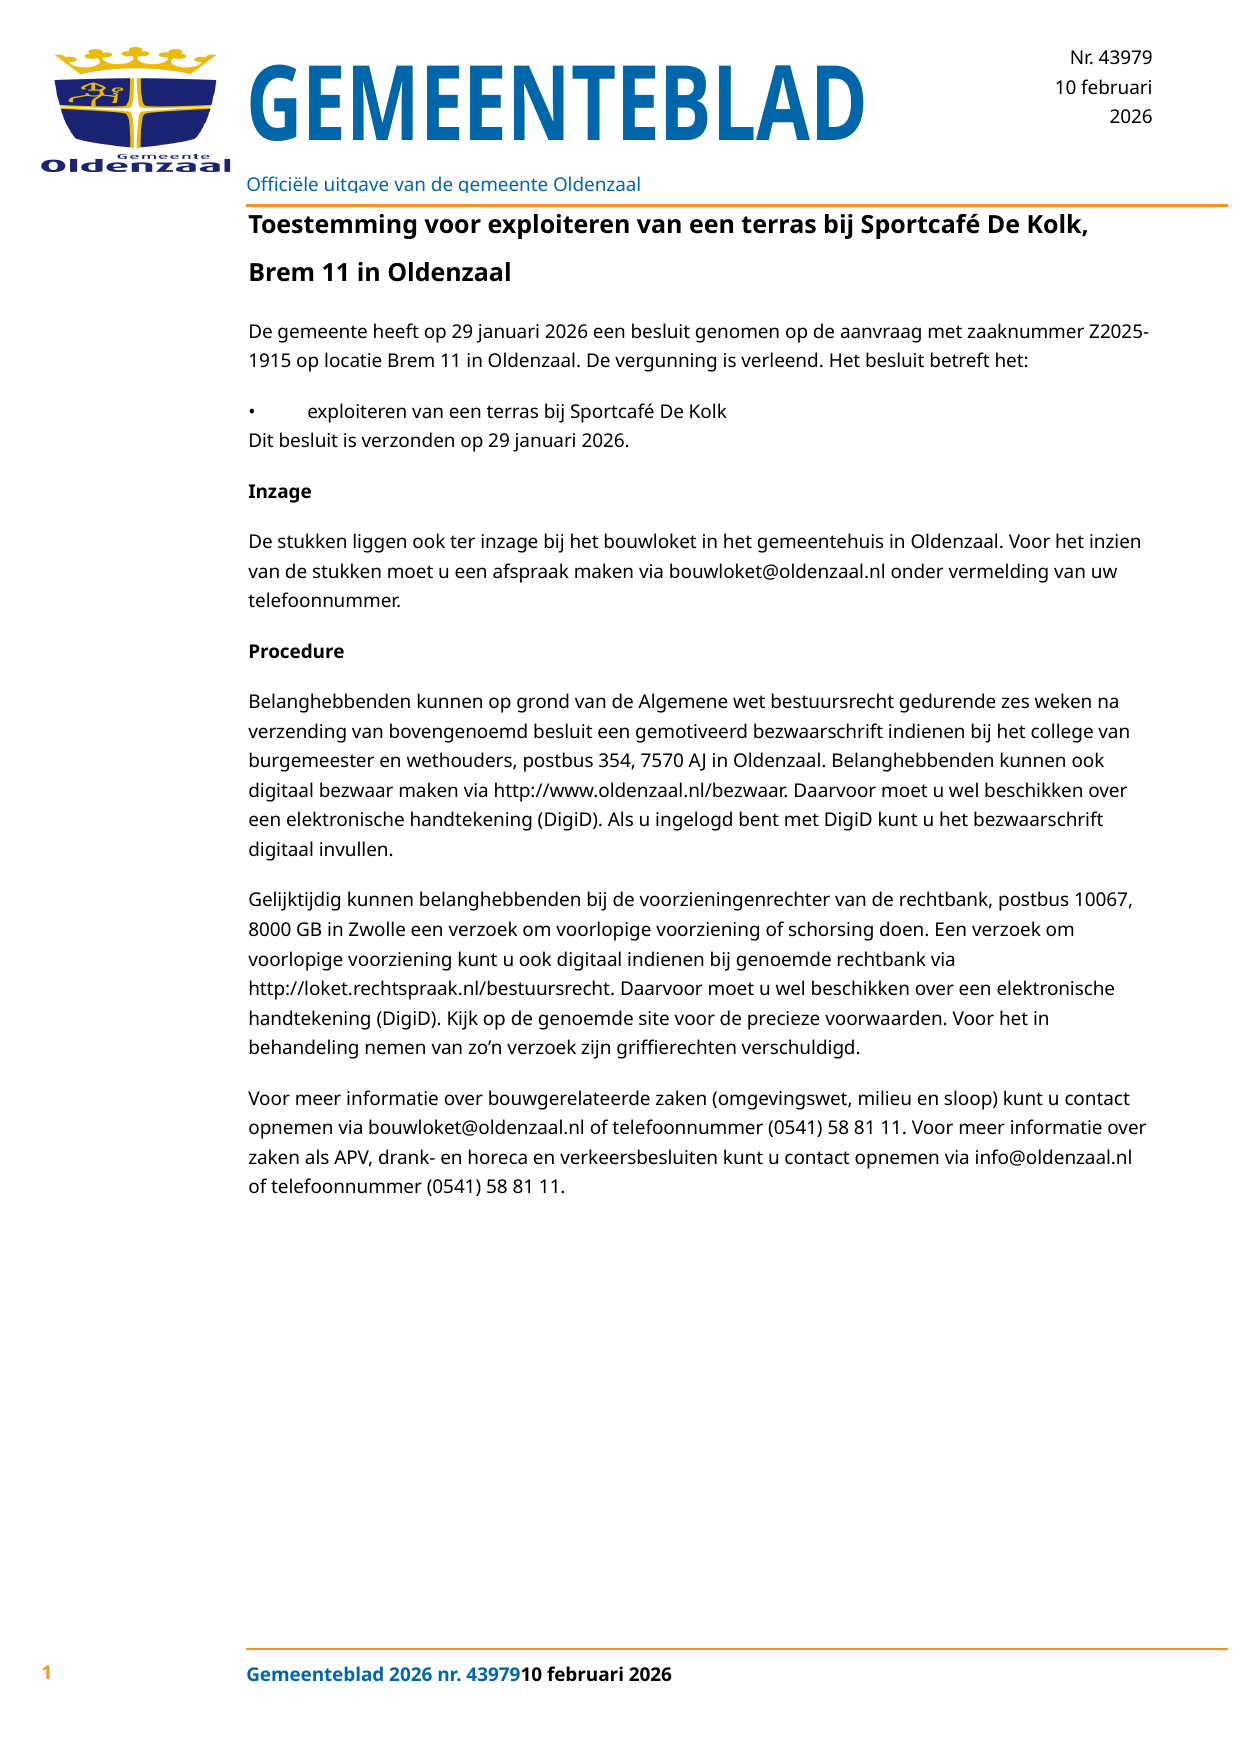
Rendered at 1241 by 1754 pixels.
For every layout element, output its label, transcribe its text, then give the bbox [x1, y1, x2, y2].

text Inzage [248, 478, 1152, 504]
text Toestemming voor exploiteren van een terras bij Sportcafé De Kolk, Brem 11 in Oldenzaal [248, 207, 1152, 288]
text Procedure [248, 638, 1152, 664]
text Gelijktijdig kunnen belanghebbenden bij de voorzieningenrechter van de rechtbank, postbus 10067, 8000 GB in Zwolle een verzoek om voorlopige voorziening of schorsing doen. Een verzoek om voorlopige voorziening kunt u ook digitaal indienen bij genoemde rechtbank via http://loket.rechtspraak.nl/bestuursrecht. Daarvoor moet u wel beschikken over een elektronische handtekening (DigiD). Kijk op de genoemde site voor de precieze voorwaarden. Voor het in behandeling nemen van zo’n verzoek zijn griffierechten verschuldigd. [248, 887, 1152, 1060]
text Belanghebbenden kunnen op grond van de Algemene wet bestuursrecht gedurende zes weken na verzending van bovengenoemd besluit een gemotiveerd bezwaarschrift indienen bij het college van burgemeester en wethouders, postbus 354, 7570 AJ in Oldenzaal. Belanghebbenden kunnen ook digitaal bezwaar maken via http://www.oldenzaal.nl/bezwaar. Daarvoor moet u wel beschikken over een elektronische handtekening (DigiD). Als u ingelogd bent met DigiD kunt u het bezwaarschrift digitaal invullen. [248, 688, 1152, 862]
picture [41, 47, 231, 172]
text Dit besluit is verzonden op 29 januari 2026. [248, 427, 1152, 453]
text De gemeente heeft op 29 januari 2026 een besluit genomen op de aanvraag met zaaknummer Z2025-1915 op locatie Brem 11 in Oldenzaal. De vergunning is verleend. Het besluit betreft het: [248, 318, 1152, 373]
text Voor meer informatie over bouwgerelateerde zaken (omgevingswet, milieu en sloop) kunt u contact opnemen via bouwloket@oldenzaal.nl of telefoonnummer (0541) 58 81 11. Voor meer informatie over zaken als APV, drank- en horeca en verkeersbesluiten kunt u contact opnemen via info@oldenzaal.nl of telefoonnummer (0541) 58 81 11. [248, 1085, 1152, 1199]
list exploiteren van een terras bij Sportcafé De Kolk [248, 398, 1152, 424]
text De stukken liggen ook ter inzage bij het bouwloket in het gemeentehuis in Oldenzaal. Voor het inzien van de stukken moet u een afspraak maken via bouwloket@oldenzaal.nl onder vermelding van uw telefoonnummer. [248, 528, 1152, 613]
